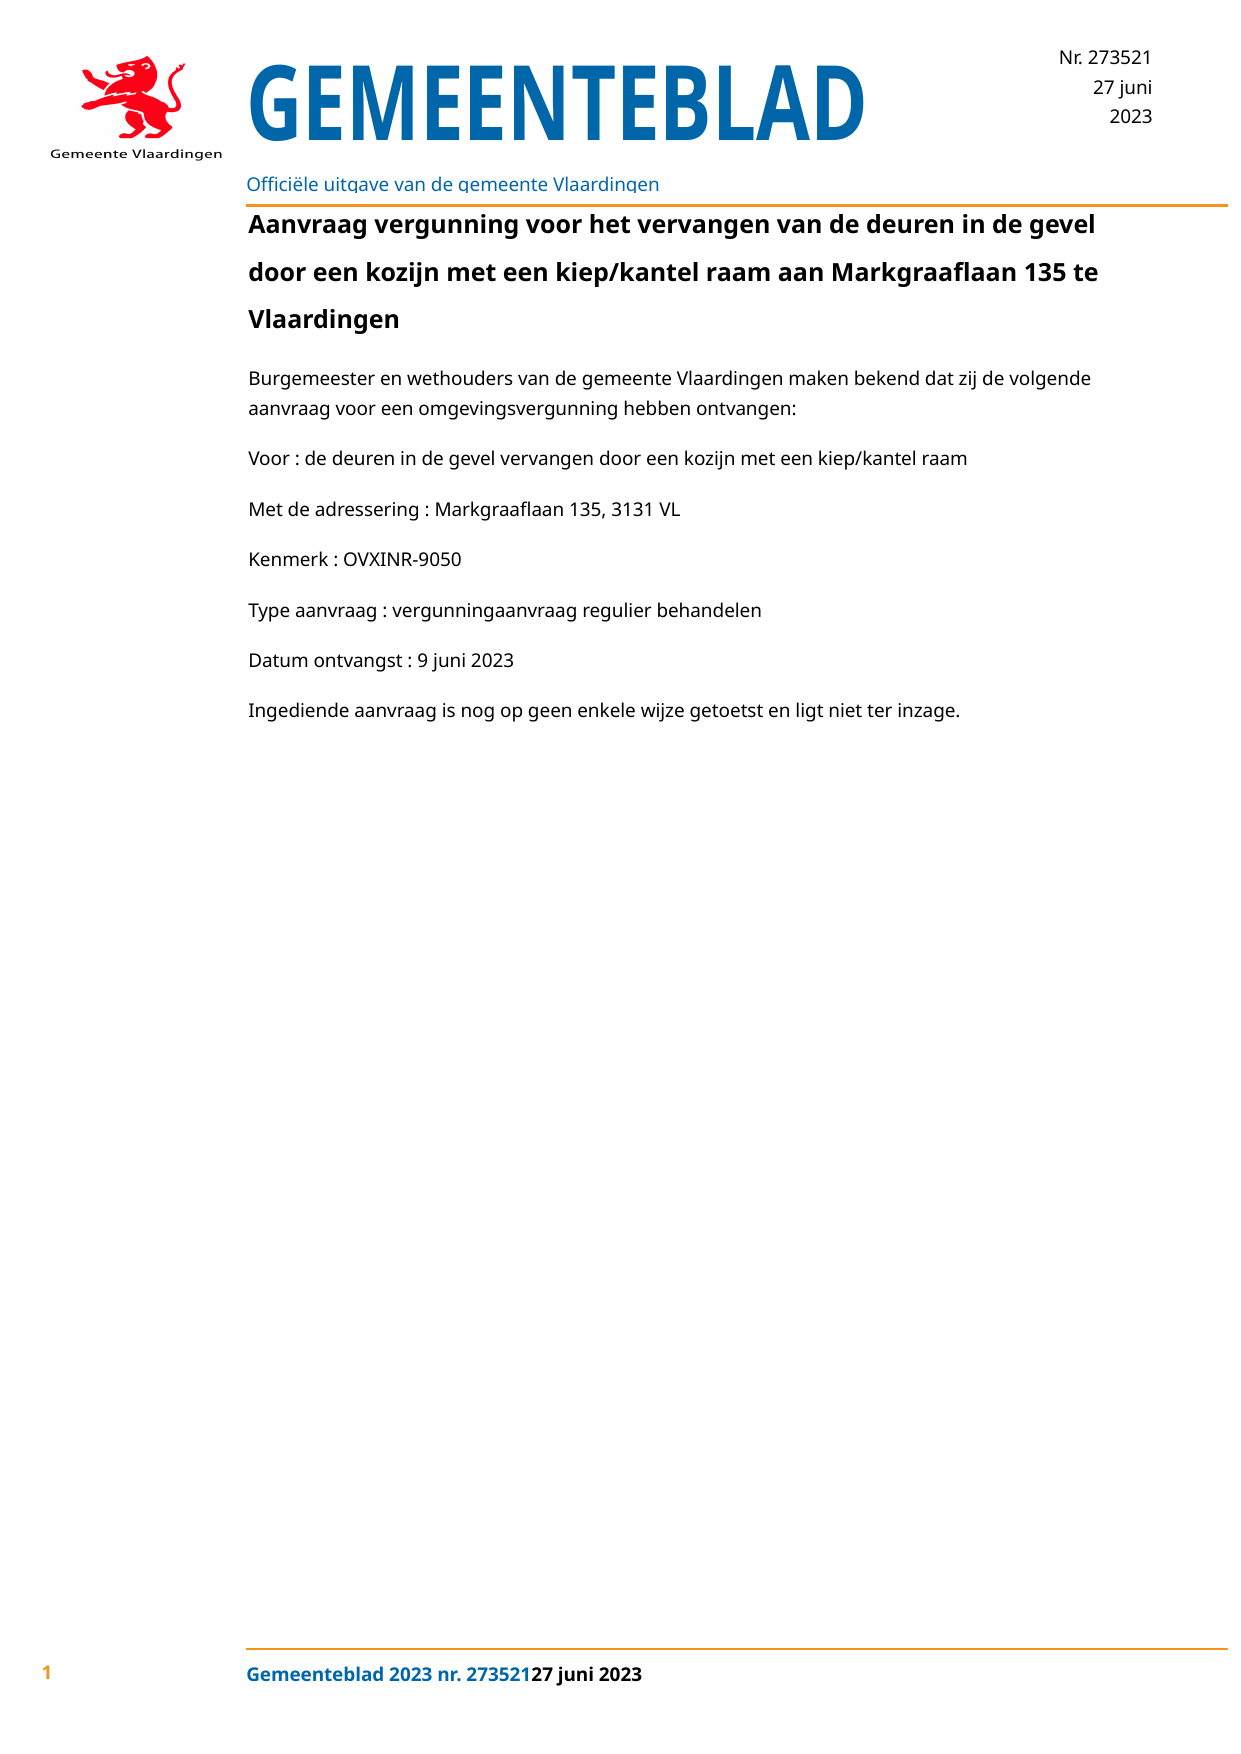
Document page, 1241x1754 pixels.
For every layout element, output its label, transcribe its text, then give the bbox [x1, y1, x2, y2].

text Burgemeester en wethouders van de gemeente Vlaardingen maken bekend dat zij de volgende aanvraag voor een omgevingsvergunning hebben ontvangen: [248, 366, 1152, 421]
text Aanvraag vergunning voor het vervangen van de deuren in de gevel door een kozijn met een kiep/kantel raam aan Markgraaflaan 135 te Vlaardingen [248, 207, 1152, 336]
text Ingediende aanvraag is nog op geen enkele wijze getoetst en ligt niet ter inzage. [248, 698, 1152, 723]
text Kenmerk : OVXINR-9050 [248, 546, 1152, 572]
text Type aanvraag : vergunningaanvraag regulier behandelen [248, 597, 1152, 622]
text Datum ontvangst : 9 juni 2023 [248, 647, 1152, 673]
text Voor : de deuren in de gevel vervangen door een kozijn met een kiep/kantel raam [248, 446, 1152, 471]
text Met de adressering : Markgraaflaan 135, 3131 VL [248, 496, 1152, 522]
picture [41, 47, 231, 172]
